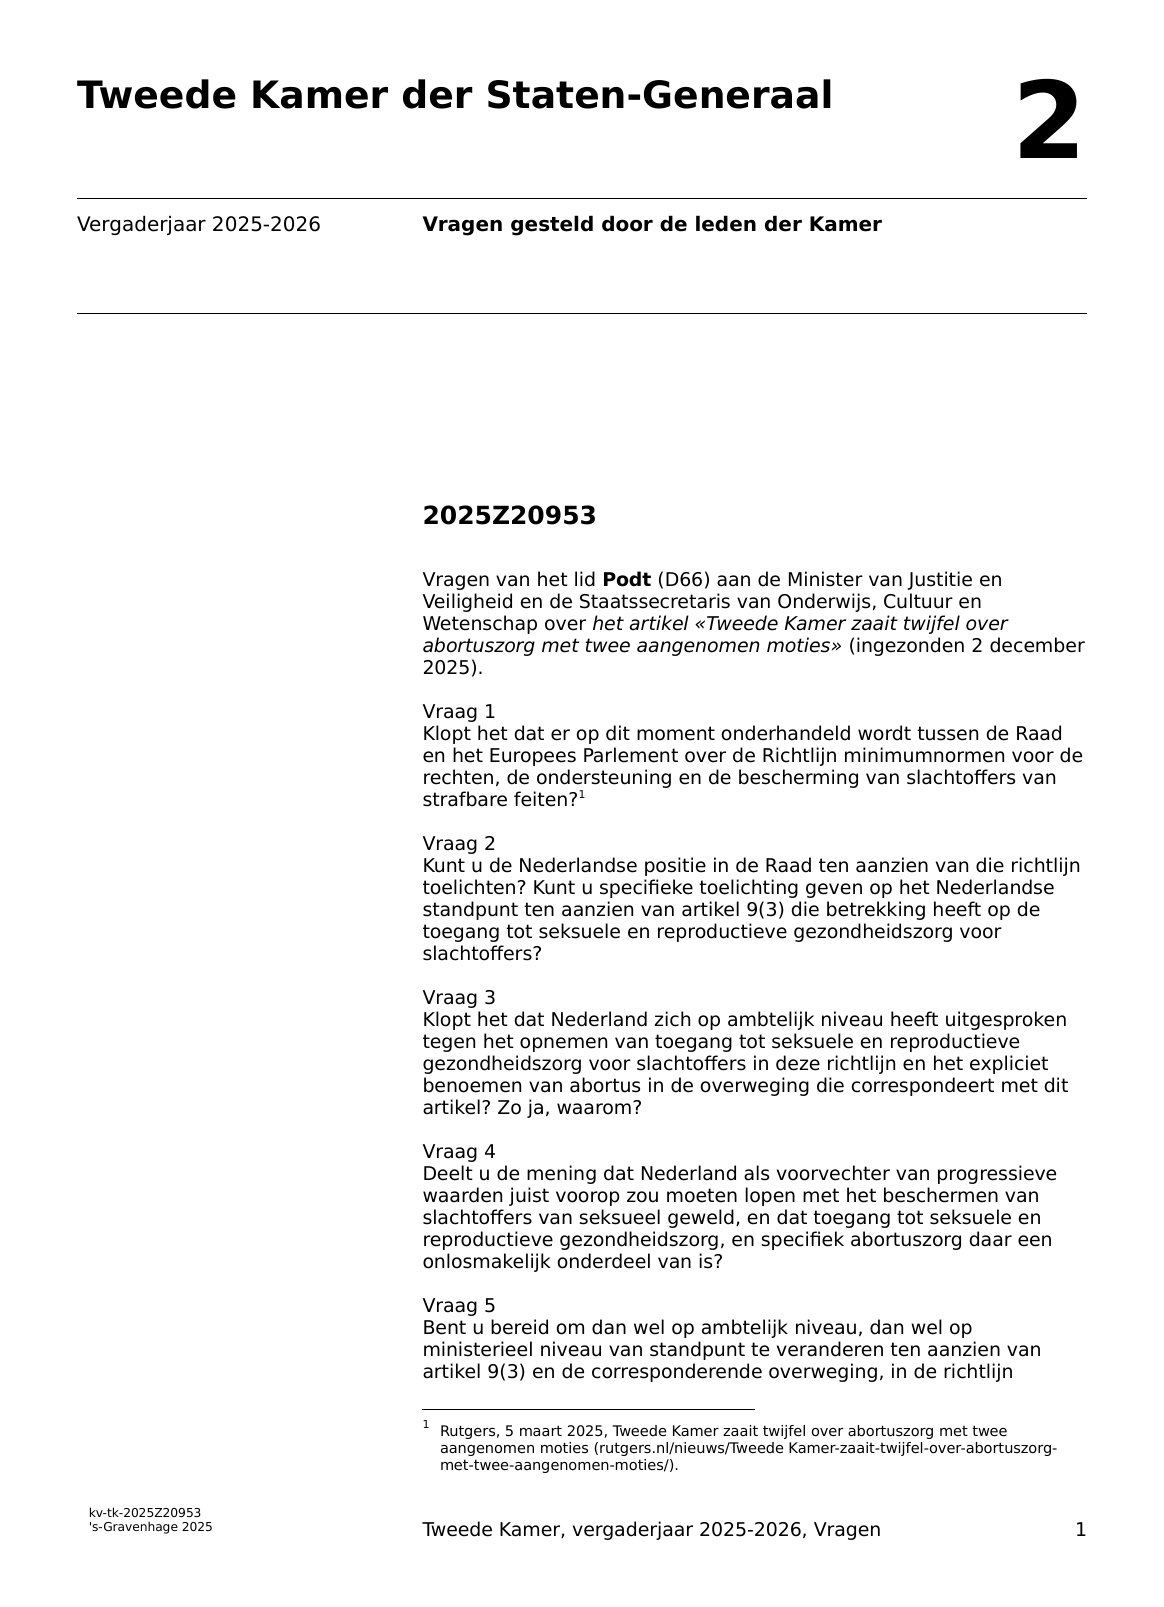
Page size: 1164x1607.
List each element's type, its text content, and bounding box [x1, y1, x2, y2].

table_cell Vergaderjaar 2025-2026 [77, 199, 422, 313]
text Klopt het dat Nederland zich op ambtelijk niveau heeft uitgesproken tegen het opnemen van toegang tot seksuele en reproductieve gezondheidszorg voor slachtoffers in deze richtlijn en het expliciet benoemen van abortus in de overweging die correspondeert met dit artikel? Zo ja, waarom? [422, 1009, 1087, 1119]
text 's-Gravenhage 2025 [88, 1520, 323, 1534]
text Vraag 4 [422, 1141, 1087, 1163]
text Rutgers, 5 maart 2025, Tweede Kamer zaait twijfel over abortuszorg met twee aangenomen moties (rutgers.nl/nieuws/Tweede Kamer-zaait-twijfel-over-abortuszorg-met-twee-aangenomen-moties/). [422, 1418, 1087, 1474]
text kv-tk-2025Z20953 [88, 1506, 323, 1520]
text Vraag 2 [422, 833, 1087, 855]
text Klopt het dat er op dit moment onderhandeld wordt tussen de Raad en het Europees Parlement over de Richtlijn minimumnormen voor de rechten, de ondersteuning en de bescherming van slachtoffers van strafbare feiten? [422, 723, 1087, 811]
text Bent u bereid om dan wel op ambtelijk niveau, dan wel op ministerieel niveau van standpunt te veranderen ten aanzien van artikel 9(3) en de corresponderende overweging, in de richtlijn [422, 1317, 1087, 1383]
table_cell Vragen gesteld door de leden der Kamer [422, 199, 1087, 313]
text Vragen van het lid Podt (D66) aan de Minister van Justitie en Veiligheid en de Staatssecretaris van Onderwijs, Cultuur en Wetenschap over het artikel «Tweede Kamer zaait twijfel over abortuszorg met twee aangenomen moties» (ingezonden 2 december 2025). [422, 569, 1087, 679]
table_header Tweede Kamer der Staten-Generaal [77, 59, 886, 198]
text Vraag 3 [422, 987, 1087, 1009]
text Vraag 5 [422, 1295, 1087, 1317]
text 2025Z20953 [422, 501, 1087, 531]
text Vraag 1 [422, 701, 1087, 723]
text Kunt u de Nederlandse positie in de Raad ten aanzien van die richtlijn toelichten? Kunt u specifieke toelichting geven op het Nederlandse standpunt ten aanzien van artikel 9(3) die betrekking heeft op de toegang tot seksuele en reproductieve gezondheidszorg voor slachtoffers? [422, 855, 1087, 965]
text Deelt u de mening dat Nederland als voorvechter van progressieve waarden juist voorop zou moeten lopen met het beschermen van slachtoffers van seksueel geweld, en dat toegang tot seksuele en reproductieve gezondheidszorg, en specifiek abortuszorg daar een onlosmakelijk onderdeel van is? [422, 1163, 1087, 1273]
table_header 2 [886, 59, 1087, 198]
